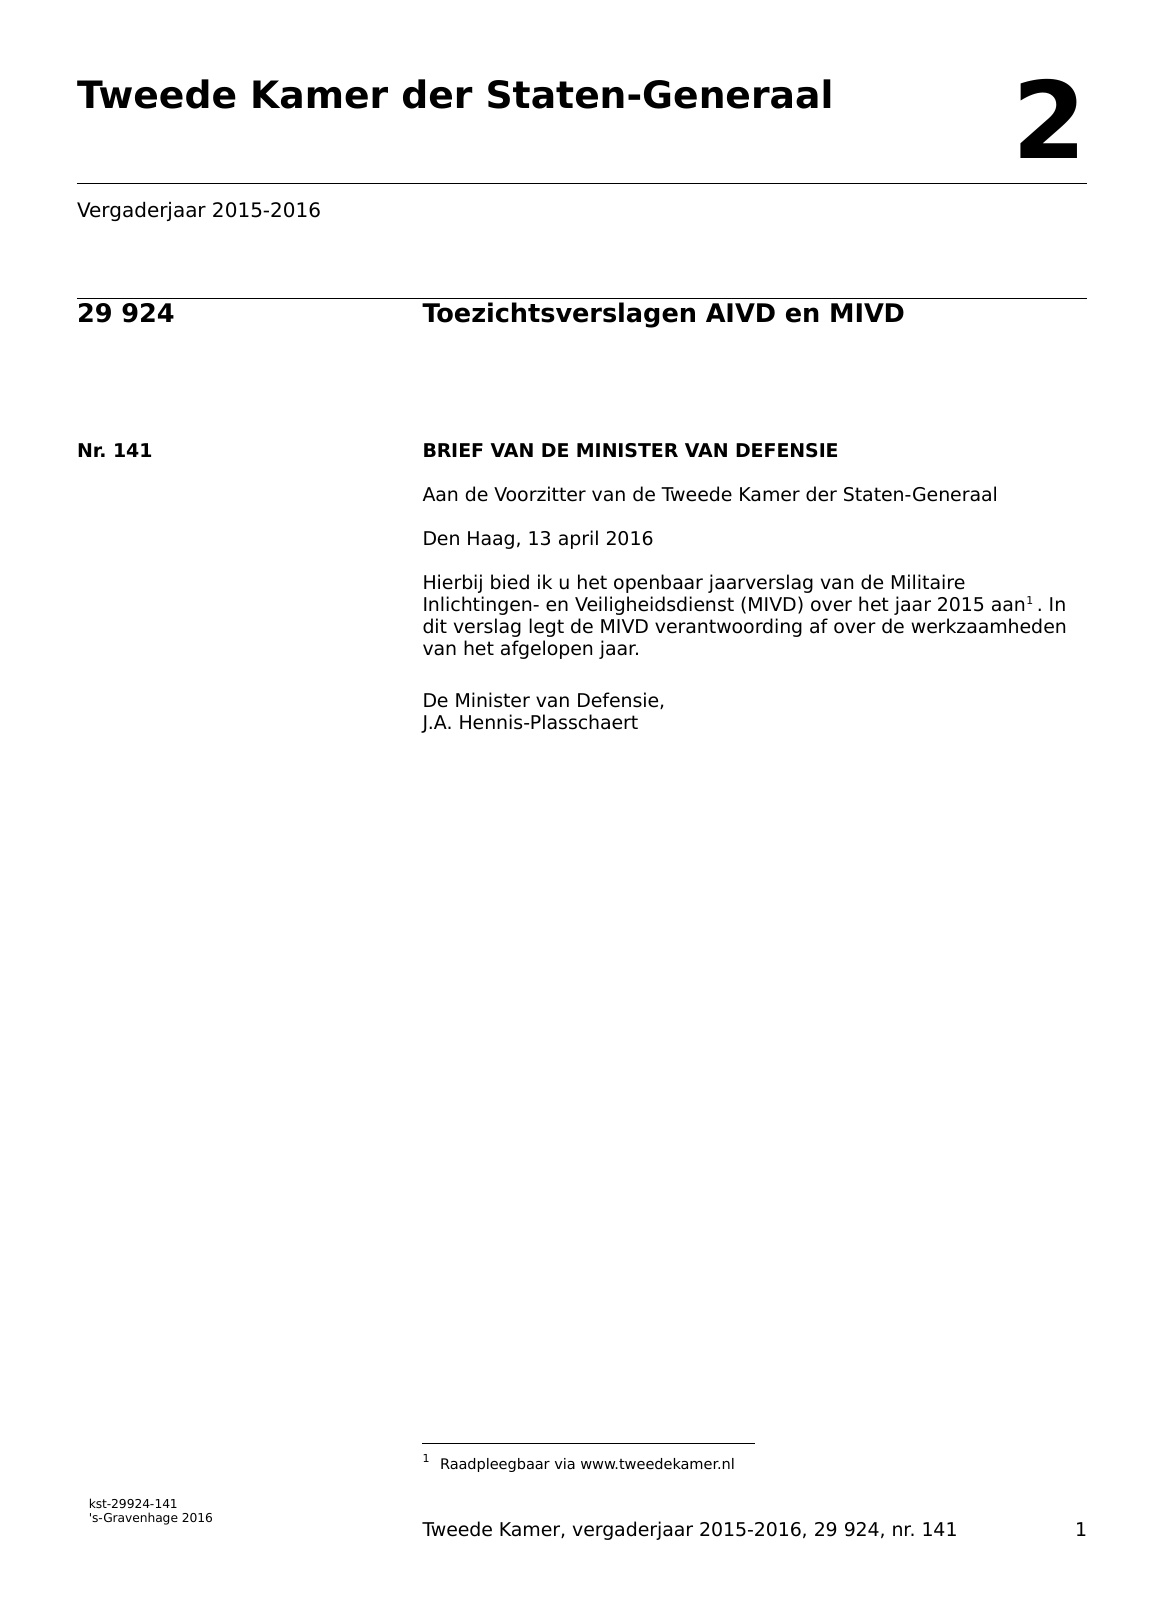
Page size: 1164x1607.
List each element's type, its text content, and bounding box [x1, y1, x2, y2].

text 's-Gravenhage 2016 [88, 1511, 323, 1525]
subtitle 29 924 Toezichtsverslagen AIVD en MIVD [77, 299, 1087, 329]
text Den Haag, 13 april 2016 [422, 528, 1087, 550]
text kst-29924-141 [88, 1497, 323, 1511]
subtitle Nr. 141 BRIEF VAN DE MINISTER VAN DEFENSIE [77, 440, 1087, 462]
text Hierbij bied ik u het openbaar jaarverslag van de Militaire Inlichtingen- en Veiligheidsdienst (MIVD) over het jaar 2015 aan. In dit verslag legt de MIVD verantwoording af over de werkzaamheden van het afgelopen jaar. [422, 572, 1087, 660]
text Raadpleegbaar via www.tweedekamer.nl [422, 1452, 1087, 1474]
text Aan de Voorzitter van de Tweede Kamer der Staten-Generaal [422, 484, 1087, 506]
table_header 2 [886, 59, 1087, 183]
table_cell Vergaderjaar 2015-2016 [77, 184, 1087, 298]
table_header Tweede Kamer der Staten-Generaal [77, 59, 886, 183]
text De Minister van Defensie, J.A. Hennis-Plasschaert [422, 690, 1087, 734]
